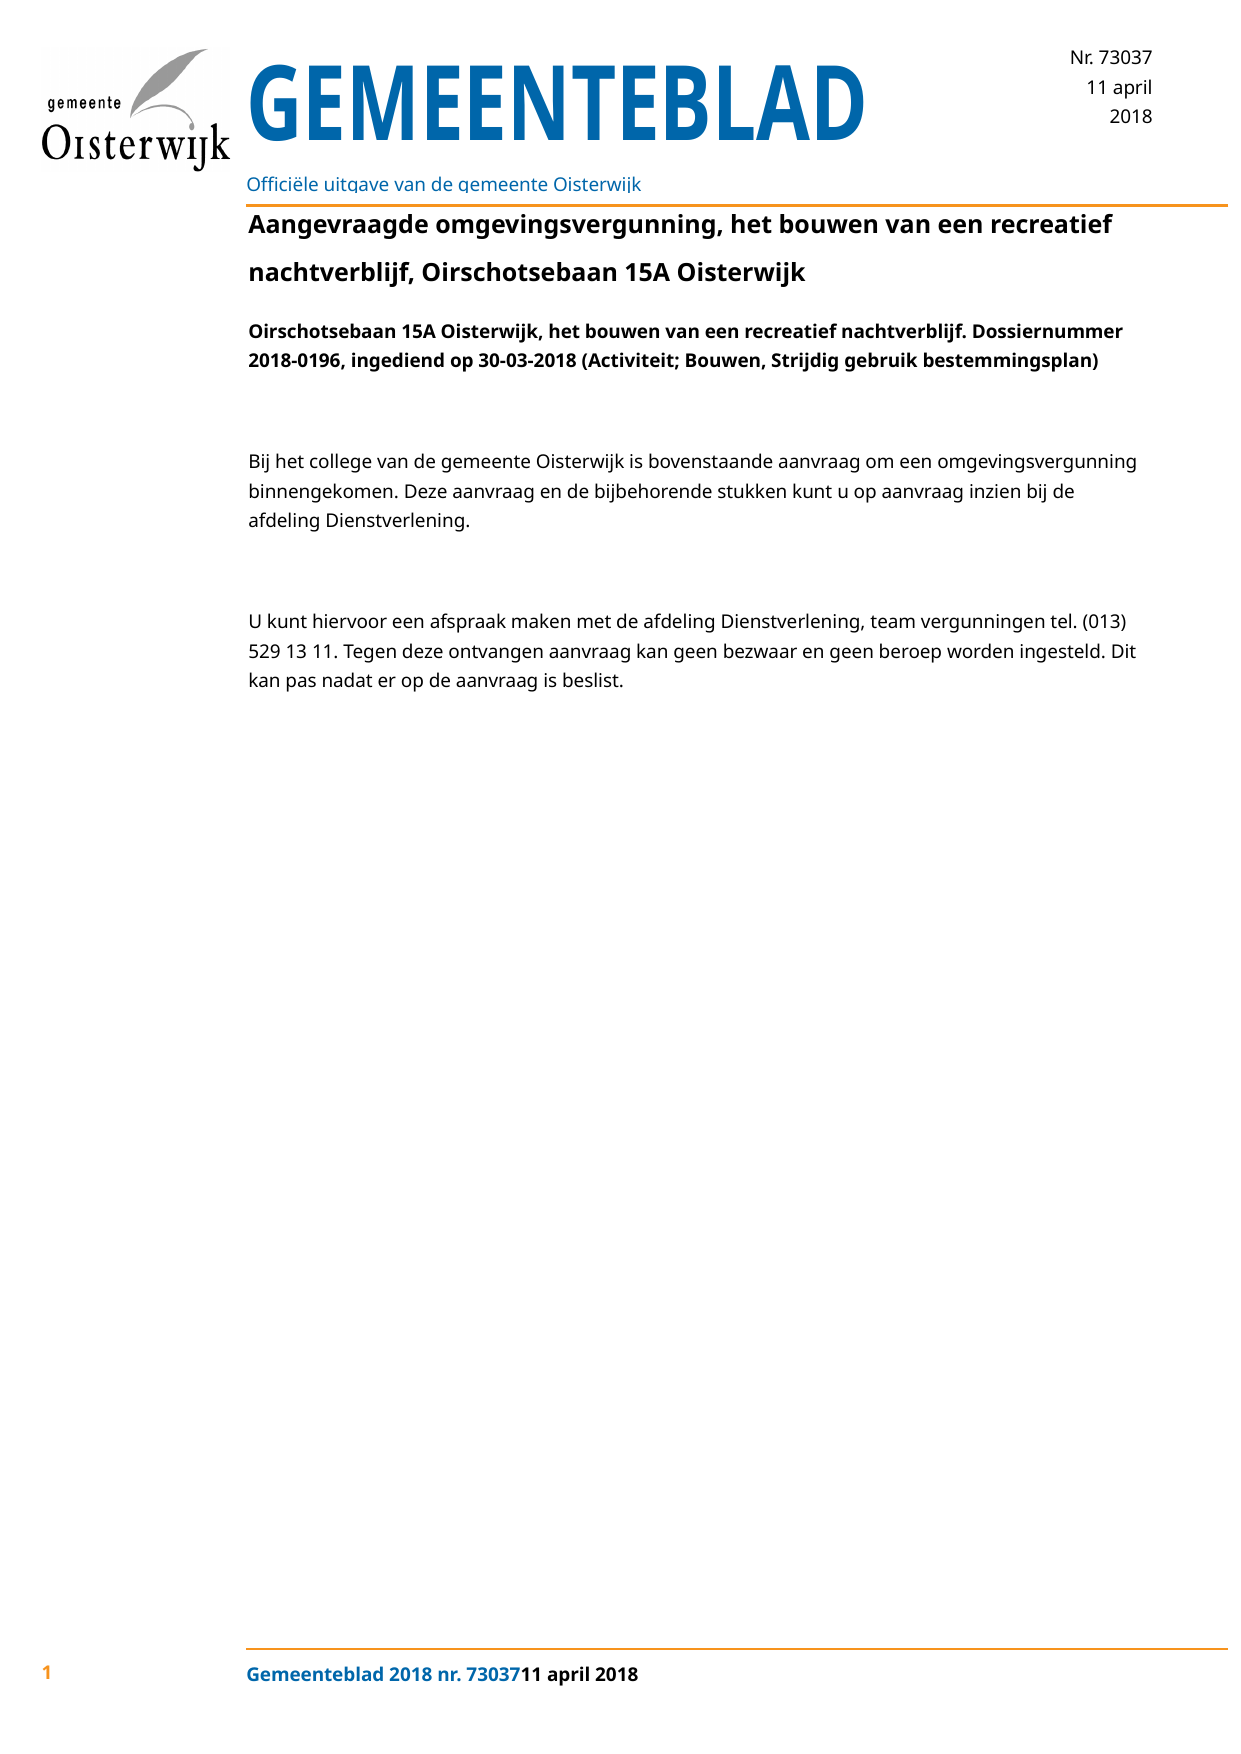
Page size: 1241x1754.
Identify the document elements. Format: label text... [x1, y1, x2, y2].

text Aangevraagde omgevingsvergunning, het bouwen van een recreatief nachtverblijf, Oirschotsebaan 15A Oisterwijk [248, 207, 1152, 288]
picture [41, 47, 231, 172]
text Oirschotsebaan 15A Oisterwijk, het bouwen van een recreatief nachtverblijf. Dossiernummer 2018-0196, ingediend op 30-03-2018 (Activiteit; Bouwen, Strijdig gebruik bestemmingsplan) [248, 318, 1152, 373]
text U kunt hiervoor een afspraak maken met de afdeling Dienstverlening, team vergunningen tel. (013) 529 13 11. Tegen deze ontvangen aanvraag kan geen bezwaar en geen beroep worden ingesteld. Dit kan pas nadat er op de aanvraag is beslist. [248, 608, 1152, 693]
text Bij het college van de gemeente Oisterwijk is bovenstaande aanvraag om een omgevingsvergunning binnengekomen. Deze aanvraag en de bijbehorende stukken kunt u op aanvraag inzien bij de afdeling Dienstverlening. [248, 448, 1152, 533]
